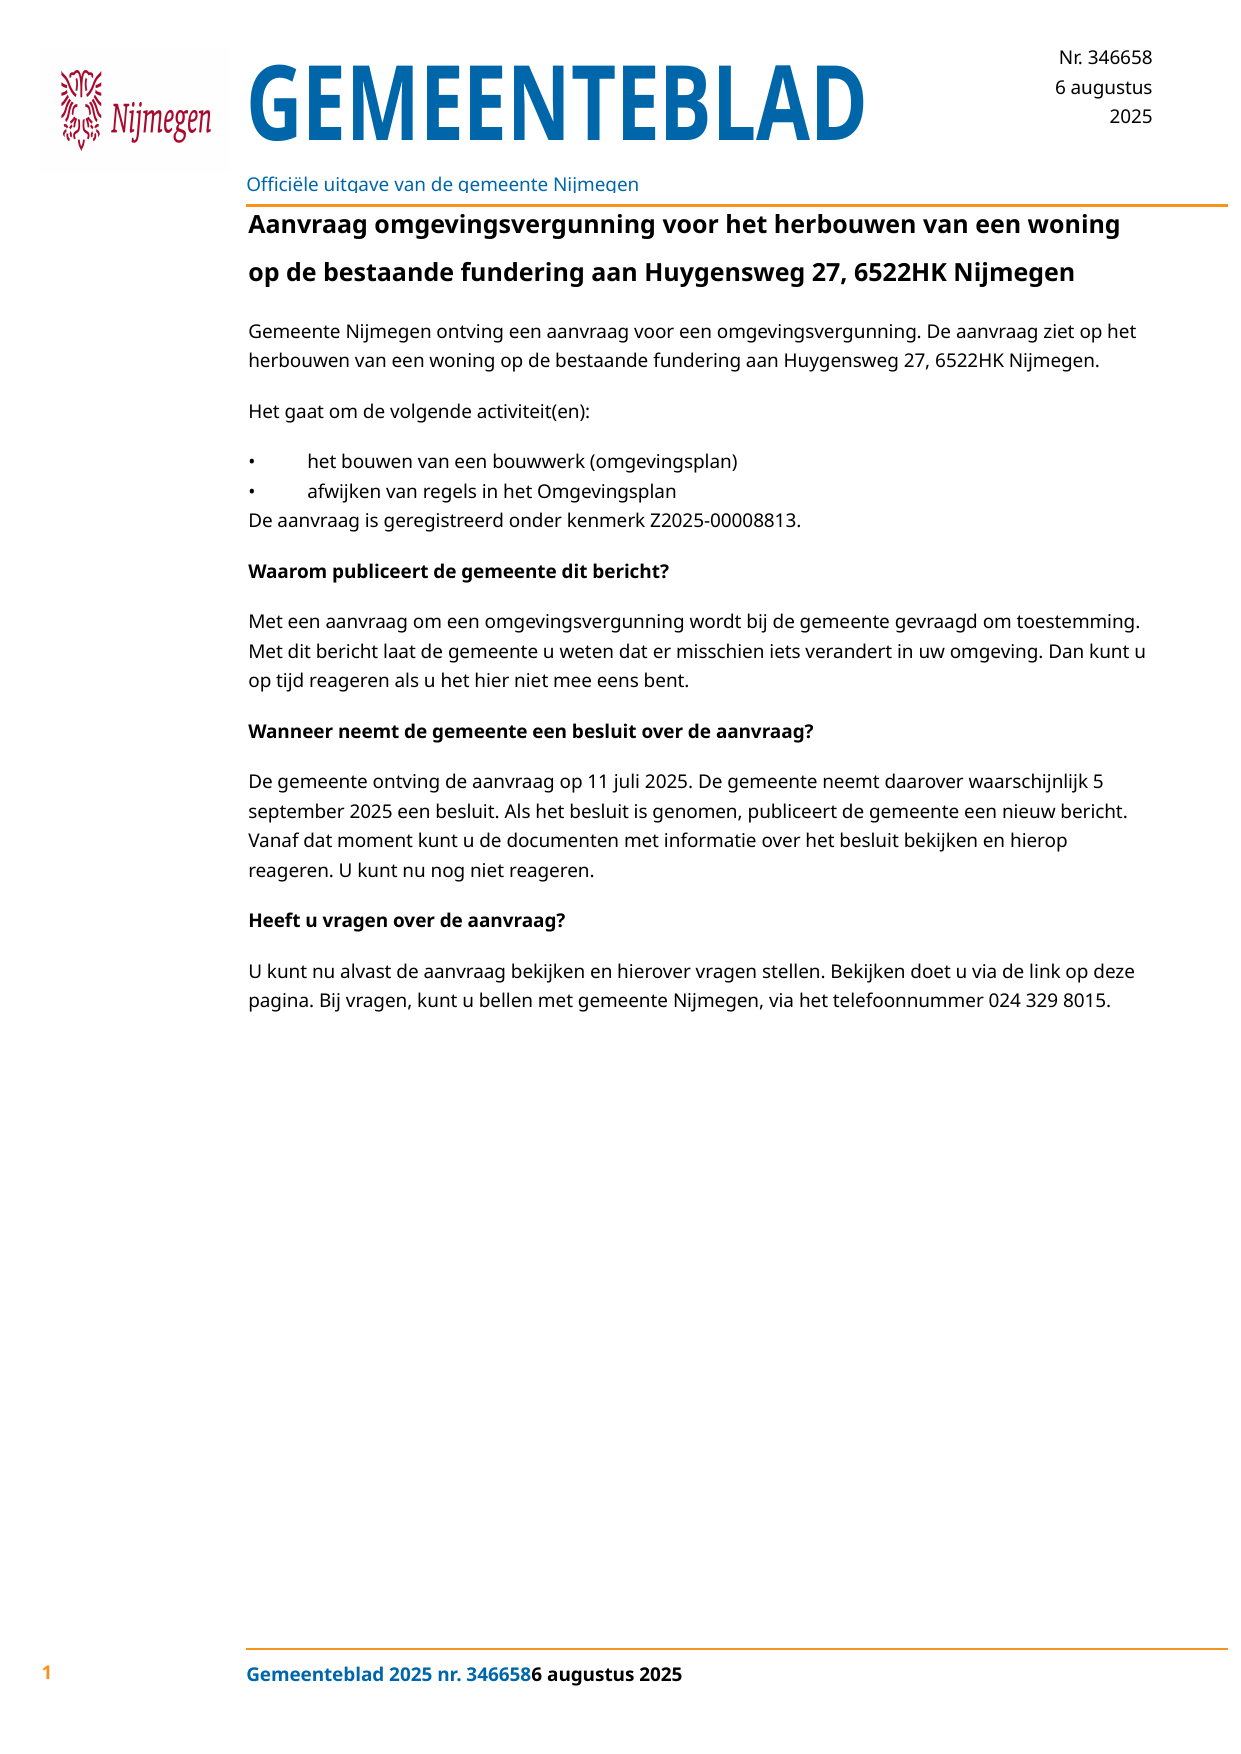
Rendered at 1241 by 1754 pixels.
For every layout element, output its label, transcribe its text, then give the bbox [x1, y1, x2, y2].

text De aanvraag is geregistreerd onder kenmerk Z2025-00008813. [248, 507, 1152, 533]
text U kunt nu alvast de aanvraag bekijken en hierover vragen stellen. Bekijken doet u via de link op deze pagina. Bij vragen, kunt u bellen met gemeente Nijmegen, via het telefoonnummer 024 329 8015. [248, 958, 1152, 1013]
list het bouwen van een bouwwerk (omgevingsplan) [248, 448, 1152, 474]
text De gemeente ontving de aanvraag op 11 juli 2025. De gemeente neemt daarover waarschijnlijk 5 september 2025 een besluit. Als het besluit is genomen, publiceert de gemeente een nieuw bericht. Vanaf dat moment kunt u de documenten met informatie over het besluit bekijken en hierop reageren. U kunt nu nog niet reageren. [248, 768, 1152, 883]
text Gemeente Nijmegen ontving een aanvraag voor een omgevingsvergunning. De aanvraag ziet op het herbouwen van een woning op de bestaande fundering aan Huygensweg 27, 6522HK Nijmegen. [248, 318, 1152, 373]
text Met een aanvraag om een omgevingsvergunning wordt bij de gemeente gevraagd om toestemming. Met dit bericht laat de gemeente u weten dat er misschien iets verandert in uw omgeving. Dan kunt u op tijd reageren als u het hier niet mee eens bent. [248, 608, 1152, 693]
text Heeft u vragen over de aanvraag? [248, 907, 1152, 933]
text Aanvraag omgevingsvergunning voor het herbouwen van een woning op de bestaande fundering aan Huygensweg 27, 6522HK Nijmegen [248, 207, 1152, 288]
list afwijken van regels in het Omgevingsplan [248, 478, 1152, 504]
text Het gaat om de volgende activiteit(en): [248, 398, 1152, 424]
text Waarom publiceert de gemeente dit bericht? [248, 558, 1152, 584]
picture [41, 47, 231, 172]
text Wanneer neemt de gemeente een besluit over de aanvraag? [248, 718, 1152, 744]
